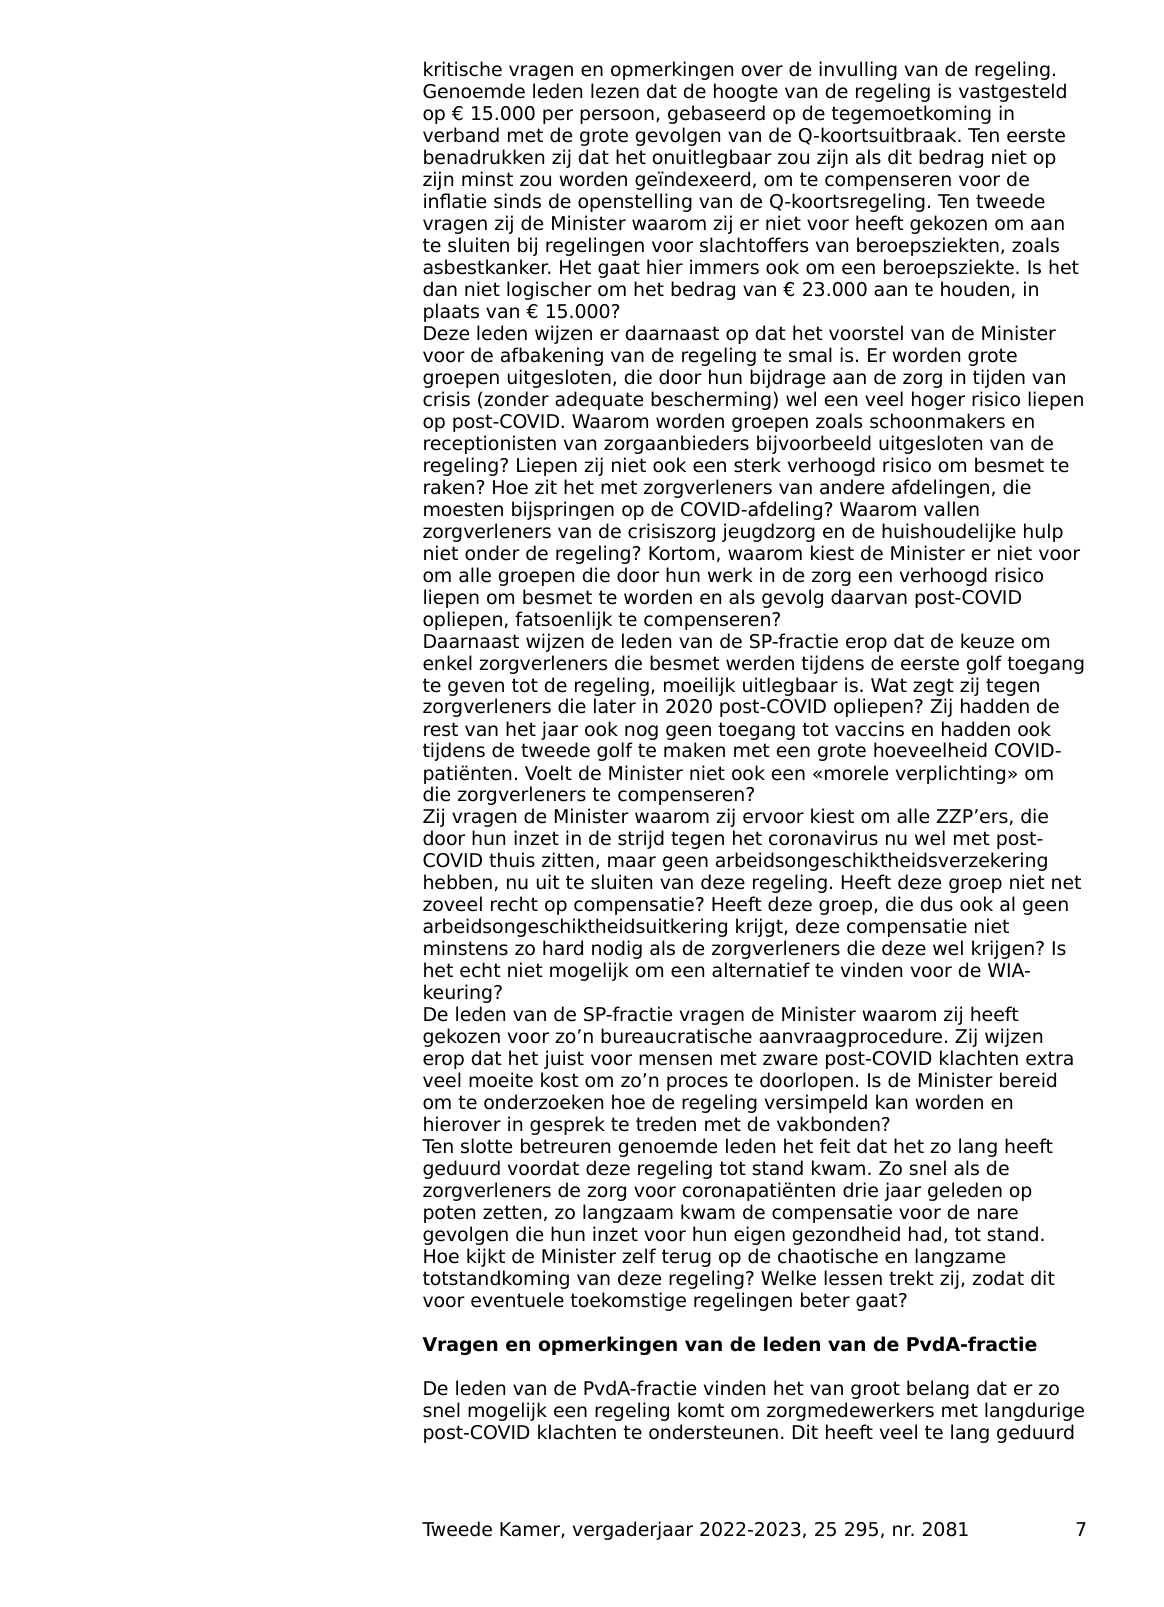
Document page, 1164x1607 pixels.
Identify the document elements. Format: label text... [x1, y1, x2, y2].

text Daarnaast wijzen de leden van de SP-fractie erop dat de keuze om enkel zorgverleners die besmet werden tijdens de eerste golf toegang te geven tot de regeling, moeilijk uitlegbaar is. Wat zegt zij tegen zorgverleners die later in 2020 post-COVID opliepen? Zij hadden de rest van het jaar ook nog geen toegang tot vaccins en hadden ook tijdens de tweede golf te maken met een grote hoeveelheid COVID-patiënten. Voelt de Minister niet ook een «morele verplichting» om die zorgverleners te compenseren? [422, 631, 1087, 806]
text De leden van de SP-fractie vragen de Minister waarom zij heeft gekozen voor zo’n bureaucratische aanvraagprocedure. Zij wijzen erop dat het juist voor mensen met zware post-COVID klachten extra veel moeite kost om zo’n proces te doorlopen. Is de Minister bereid om te onderzoeken hoe de regeling versimpeld kan worden en hierover in gesprek te treden met de vakbonden? [422, 1004, 1087, 1136]
subtitle Vragen en opmerkingen van de leden van de PvdA-fractie [422, 1334, 1087, 1356]
text Ten slotte betreuren genoemde leden het feit dat het zo lang heeft geduurd voordat deze regeling tot stand kwam. Zo snel als de zorgverleners de zorg voor coronapatiënten drie jaar geleden op poten zetten, zo langzaam kwam de compensatie voor de nare gevolgen die hun inzet voor hun eigen gezondheid had, tot stand. Hoe kijkt de Minister zelf terug op de chaotische en langzame totstandkoming van deze regeling? Welke lessen trekt zij, zodat dit voor eventuele toekomstige regelingen beter gaat? [422, 1136, 1087, 1312]
text Zij vragen de Minister waarom zij ervoor kiest om alle ZZP’ers, die door hun inzet in de strijd tegen het coronavirus nu wel met post-COVID thuis zitten, maar geen arbeidsongeschiktheidsverzekering hebben, nu uit te sluiten van deze regeling. Heeft deze groep niet net zoveel recht op compensatie? Heeft deze groep, die dus ook al geen arbeidsongeschiktheidsuitkering krijgt, deze compensatie niet minstens zo hard nodig als de zorgverleners die deze wel krijgen? Is het echt niet mogelijk om een alternatief te vinden voor de WIA-keuring? [422, 806, 1087, 1004]
text De leden van de PvdA-fractie vinden het van groot belang dat er zo snel mogelijk een regeling komt om zorgmedewerkers met langdurige post-COVID klachten te ondersteunen. Dit heeft veel te lang geduurd [422, 1378, 1087, 1444]
text kritische vragen en opmerkingen over de invulling van de regeling. Genoemde leden lezen dat de hoogte van de regeling is vastgesteld op € 15.000 per persoon, gebaseerd op de tegemoetkoming in verband met de grote gevolgen van de Q-koortsuitbraak. Ten eerste benadrukken zij dat het onuitlegbaar zou zijn als dit bedrag niet op zijn minst zou worden geïndexeerd, om te compenseren voor de inflatie sinds de openstelling van de Q-koortsregeling. Ten tweede vragen zij de Minister waarom zij er niet voor heeft gekozen om aan te sluiten bij regelingen voor slachtoffers van beroepsziekten, zoals asbestkanker. Het gaat hier immers ook om een beroepsziekte. Is het dan niet logischer om het bedrag van € 23.000 aan te houden, in plaats van € 15.000? [422, 59, 1087, 323]
text Deze leden wijzen er daarnaast op dat het voorstel van de Minister voor de afbakening van de regeling te smal is. Er worden grote groepen uitgesloten, die door hun bijdrage aan de zorg in tijden van crisis (zonder adequate bescherming) wel een veel hoger risico liepen op post-COVID. Waarom worden groepen zoals schoonmakers en receptionisten van zorgaanbieders bijvoorbeeld uitgesloten van de regeling? Liepen zij niet ook een sterk verhoogd risico om besmet te raken? Hoe zit het met zorgverleners van andere afdelingen, die moesten bijspringen op de COVID-afdeling? Waarom vallen zorgverleners van de crisiszorg jeugdzorg en de huishoudelijke hulp niet onder de regeling? Kortom, waarom kiest de Minister er niet voor om alle groepen die door hun werk in de zorg een verhoogd risico liepen om besmet te worden en als gevolg daarvan post-COVID opliepen, fatsoenlijk te compenseren? [422, 323, 1087, 631]
